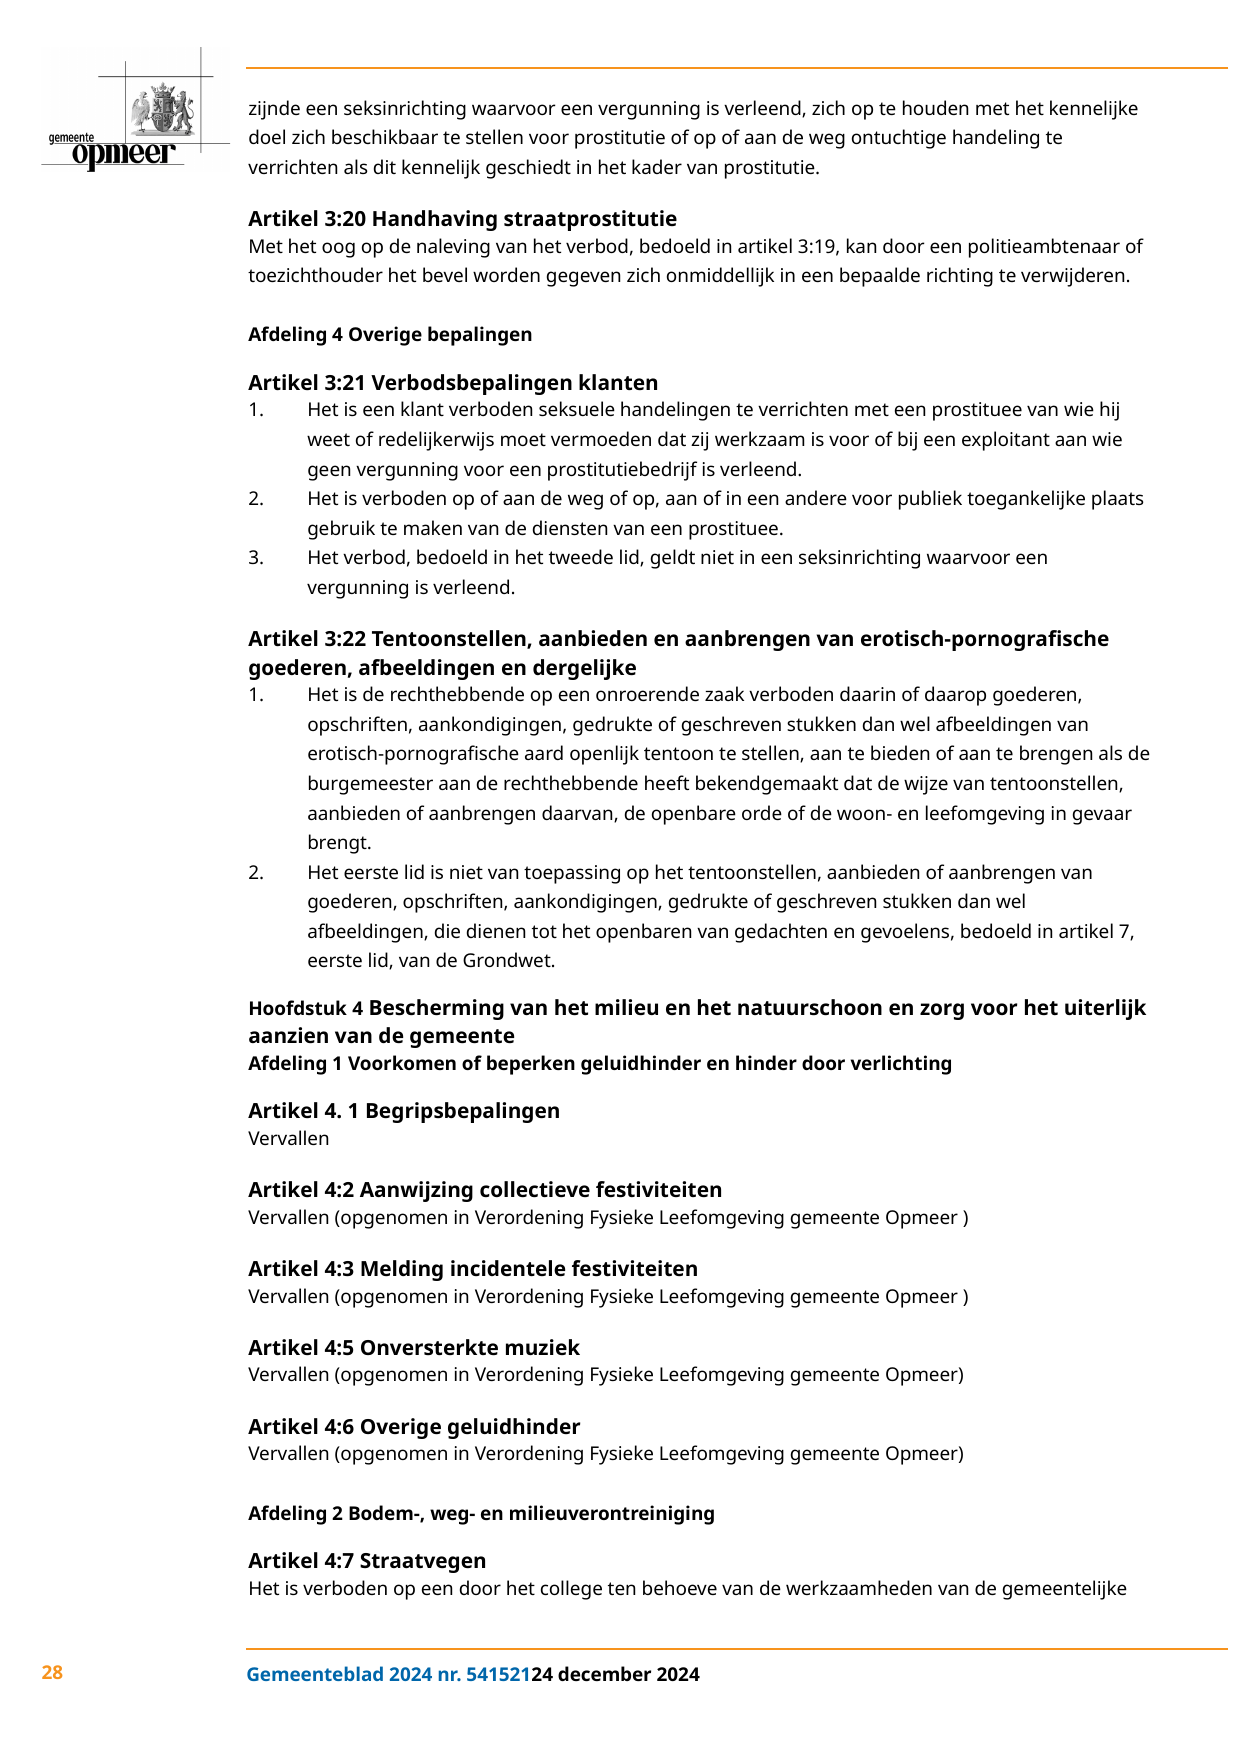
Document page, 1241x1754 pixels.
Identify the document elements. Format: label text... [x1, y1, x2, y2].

text Het is verboden op een door het college ten behoeve van de werkzaamheden van de gemeentelijke [248, 1575, 1152, 1600]
text Met het oog op de naleving van het verbod, bedoeld in artikel 3:19, kan door een politieambtenaar of toezichthouder het bevel worden gegeven zich onmiddellijk in een bepaalde richting te verwijderen. [248, 233, 1152, 288]
text Afdeling 4 Overige bepalingen [248, 322, 1152, 347]
text Artikel 3:21 Verbodsbepalingen klanten [248, 368, 1152, 397]
text Artikel 4:5 Onversterkte muziek [248, 1333, 1152, 1362]
text Hoofdstuk 4 Bescherming van het milieu en het natuurschoon en zorg voor het uiterlijk aanzien van de gemeente [248, 993, 1152, 1050]
text zijnde een seksinrichting waarvoor een vergunning is verleend, zich op te houden met het kennelijke doel zich beschikbaar te stellen voor prostitutie of op of aan de weg ontuchtige handeling te verrichten als dit kennelijk geschiedt in het kader van prostitutie. [248, 95, 1152, 180]
text Artikel 3:22 Tentoonstellen, aanbieden en aanbrengen van erotisch-pornografische goederen, afbeeldingen en dergelijke [248, 624, 1152, 681]
text Artikel 4:3 Melding incidentele festiviteiten [248, 1254, 1152, 1283]
text Vervallen (opgenomen in Verordening Fysieke Leefomgeving gemeente Opmeer ) [248, 1204, 1152, 1230]
picture [41, 47, 231, 172]
text Artikel 4:7 Straatvegen [248, 1546, 1152, 1575]
text Artikel 4. 1 Begripsbepalingen [248, 1097, 1152, 1125]
text Vervallen [248, 1125, 1152, 1151]
list Het is een klant verboden seksuele handelingen te verrichten met een prostituee van wie hij weet of redelijkerwijs moet vermoeden dat zij werkzaam is voor of bij een exploitant aan wie geen vergunning voor een prostitutiebedrijf is verleend. [248, 397, 1152, 481]
text Artikel 4:2 Aanwijzing collectieve festiviteiten [248, 1176, 1152, 1204]
text Afdeling 2 Bodem-, weg- en milieuverontreiniging [248, 1500, 1152, 1525]
text Afdeling 1 Voorkomen of beperken geluidhinder en hinder door verlichting [248, 1050, 1152, 1076]
text Artikel 3:20 Handhaving straatprostitutie [248, 204, 1152, 233]
list Het eerste lid is niet van toepassing op het tentoonstellen, aanbieden of aanbrengen van goederen, opschriften, aankondigingen, gedrukte of geschreven stukken dan wel afbeeldingen, die dienen tot het openbaren van gedachten en gevoelens, bedoeld in artikel 7, eerste lid, van de Grondwet. [248, 859, 1152, 973]
list Het is verboden op of aan de weg of op, aan of in een andere voor publiek toegankelijke plaats gebruik te maken van de diensten van een prostituee. [248, 485, 1152, 541]
text Artikel 4:6 Overige geluidhinder [248, 1412, 1152, 1441]
list Het is de rechthebbende op een onroerende zaak verboden daarin of daarop goederen, opschriften, aankondigingen, gedrukte of geschreven stukken dan wel afbeeldingen van erotisch-pornografische aard openlijk tentoon te stellen, aan te bieden of aan te brengen als de burgemeester aan de rechthebbende heeft bekendgemaakt dat de wijze van tentoonstellen, aanbieden of aanbrengen daarvan, de openbare orde of de woon- en leefomgeving in gevaar brengt. [248, 681, 1152, 855]
text Vervallen (opgenomen in Verordening Fysieke Leefomgeving gemeente Opmeer ) [248, 1283, 1152, 1308]
text Vervallen (opgenomen in Verordening Fysieke Leefomgeving gemeente Opmeer) [248, 1441, 1152, 1466]
text Vervallen (opgenomen in Verordening Fysieke Leefomgeving gemeente Opmeer) [248, 1362, 1152, 1387]
list Het verbod, bedoeld in het tweede lid, geldt niet in een seksinrichting waarvoor een vergunning is verleend. [248, 544, 1152, 600]
